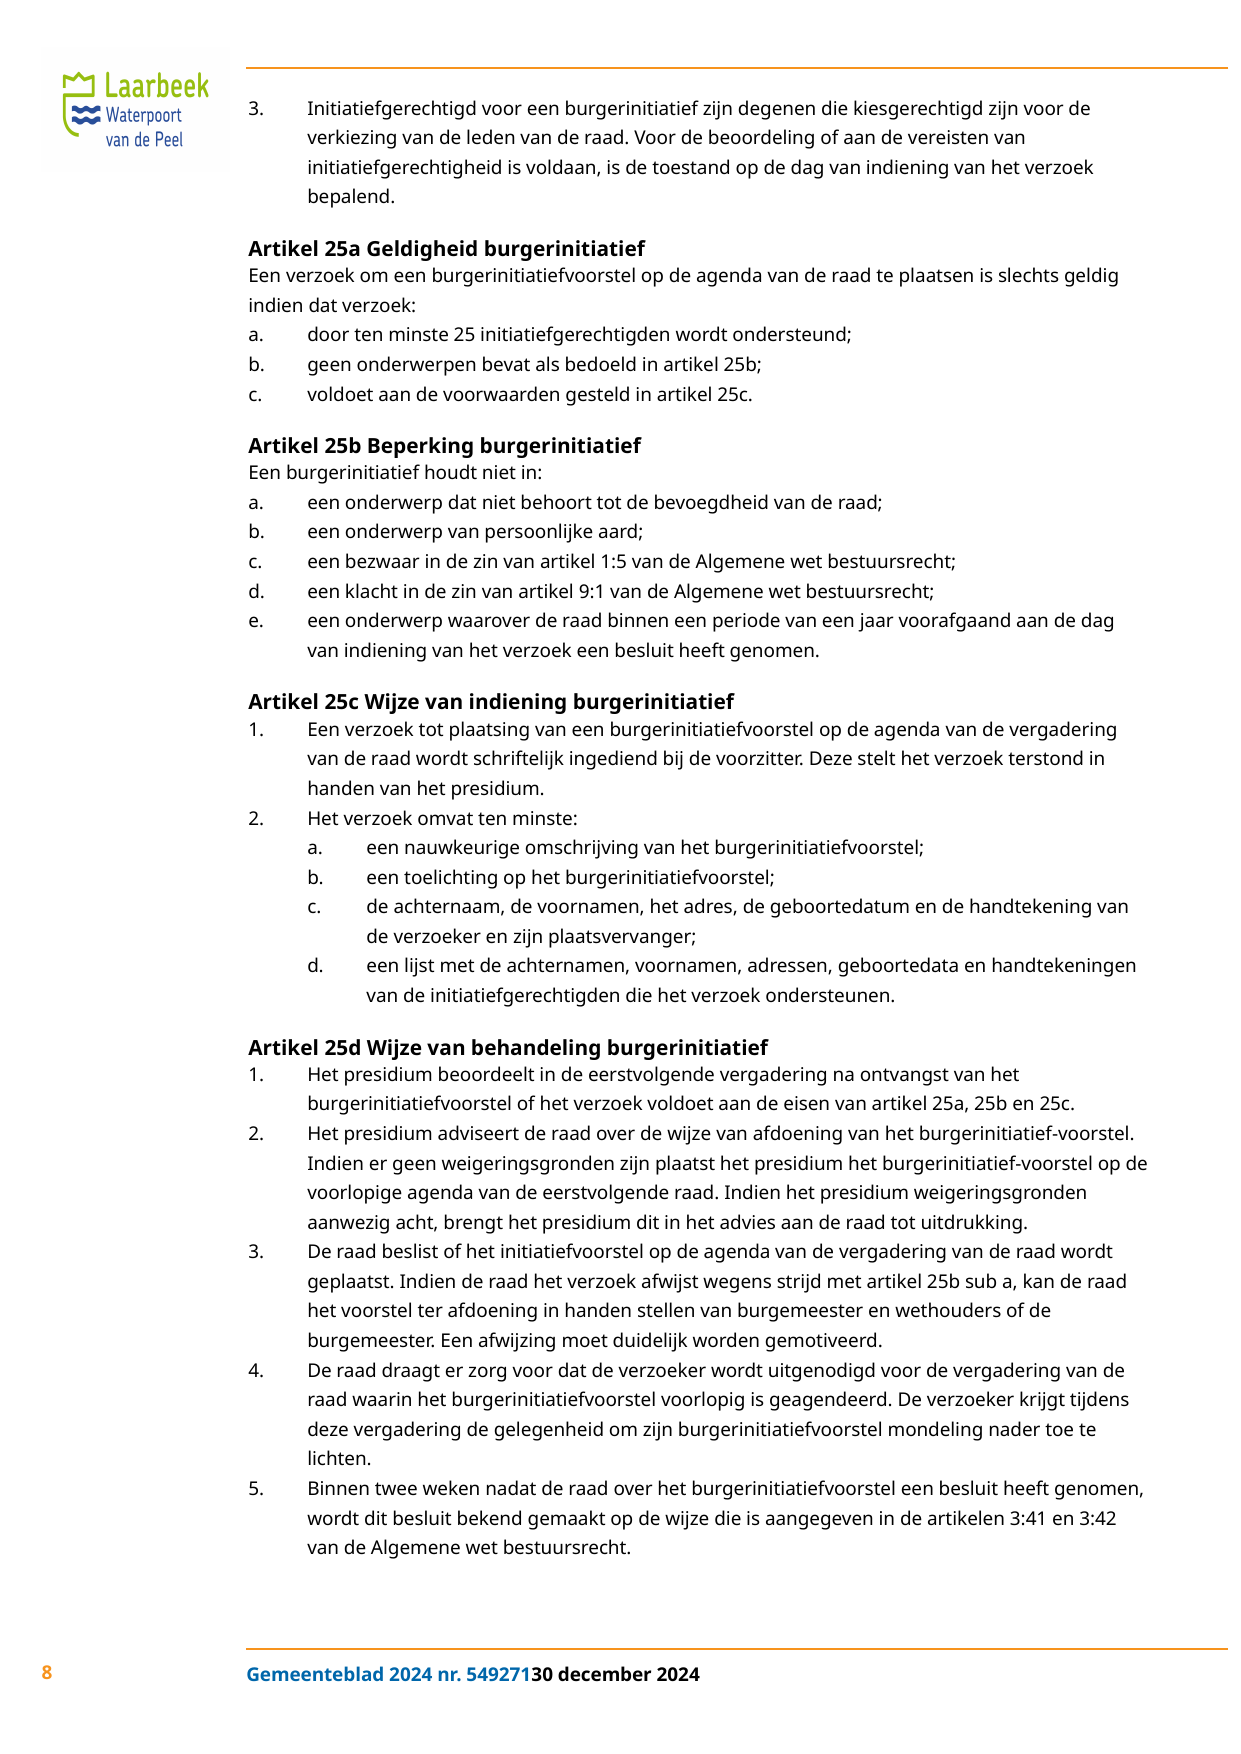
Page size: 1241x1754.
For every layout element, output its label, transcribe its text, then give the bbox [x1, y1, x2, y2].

list geen onderwerpen bevat als bedoeld in artikel 25b; [248, 351, 1152, 377]
picture [41, 47, 231, 172]
list Binnen twee weken nadat de raad over het burgerinitiatiefvoorstel een besluit heeft genomen, wordt dit besluit bekend gemaakt op de wijze die is aangegeven in de artikelen 3:41 en 3:42 van de Algemene wet bestuursrecht. [248, 1475, 1152, 1560]
list voldoet aan de voorwaarden gesteld in artikel 25c. [248, 381, 1152, 406]
list de achternaam, de voornamen, het adres, de geboortedatum en de handtekening van de verzoeker en zijn plaatsvervanger; [307, 893, 1152, 949]
text Artikel 25a Geldigheid burgerinitiatief [248, 234, 1152, 262]
text Artikel 25b Beperking burgerinitiatief [248, 431, 1152, 459]
list Het presidium beoordeelt in de eerstvolgende vergadering na ontvangst van het burgerinitiatiefvoorstel of het verzoek voldoet aan de eisen van artikel 25a, 25b en 25c. [248, 1061, 1152, 1116]
list Een verzoek tot plaatsing van een burgerinitiatiefvoorstel op de agenda van de vergadering van de raad wordt schriftelijk ingediend bij de voorzitter. Deze stelt het verzoek terstond in handen van het presidium. [248, 716, 1152, 801]
list De raad draagt er zorg voor dat de verzoeker wordt uitgenodigd voor de vergadering van de raad waarin het burgerinitiatiefvoorstel voorlopig is geagendeerd. De verzoeker krijgt tijdens deze vergadering de gelegenheid om zijn burgerinitiatiefvoorstel mondeling nader toe te lichten. [248, 1357, 1152, 1471]
list De raad beslist of het initiatiefvoorstel op de agenda van de vergadering van de raad wordt geplaatst. Indien de raad het verzoek afwijst wegens strijd met artikel 25b sub a, kan de raad het voorstel ter afdoening in handen stellen van burgemeester en wethouders of de burgemeester. Een afwijzing moet duidelijk worden gemotiveerd. [248, 1238, 1152, 1353]
text Artikel 25c Wijze van indiening burgerinitiatief [248, 687, 1152, 716]
text Artikel 25d Wijze van behandeling burgerinitiatief [248, 1033, 1152, 1061]
list een nauwkeurige omschrijving van het burgerinitiatiefvoorstel; [307, 834, 1152, 860]
list een onderwerp dat niet behoort tot de bevoegdheid van de raad; [248, 489, 1152, 515]
list Het verzoek omvat ten minste: [248, 805, 1152, 830]
list een onderwerp waarover de raad binnen een periode van een jaar voorafgaand aan de dag van indiening van het verzoek een besluit heeft genomen. [248, 607, 1152, 663]
list een onderwerp van persoonlijke aard; [248, 519, 1152, 544]
list een bezwaar in de zin van artikel 1:5 van de Algemene wet bestuursrecht; [248, 548, 1152, 574]
list door ten minste 25 initiatiefgerechtigden wordt ondersteund; [248, 322, 1152, 347]
list Het presidium adviseert de raad over de wijze van afdoening van het burgerinitiatief-voorstel. Indien er geen weigeringsgronden zijn plaatst het presidium het burgerinitiatief-voorstel op de voorlopige agenda van de eerstvolgende raad. Indien het presidium weigeringsgronden aanwezig acht, brengt het presidium dit in het advies aan de raad tot uitdrukking. [248, 1120, 1152, 1235]
list een klacht in de zin van artikel 9:1 van de Algemene wet bestuursrecht; [248, 578, 1152, 604]
list een toelichting op het burgerinitiatiefvoorstel; [307, 864, 1152, 889]
text Een verzoek om een burgerinitiatiefvoorstel op de agenda van de raad te plaatsen is slechts geldig indien dat verzoek: [248, 262, 1152, 318]
list een lijst met de achternamen, voornamen, adressen, geboortedata en handtekeningen van de initiatiefgerechtigden die het verzoek ondersteunen. [307, 953, 1152, 1008]
text Een burgerinitiatief houdt niet in: [248, 459, 1152, 485]
list Initiatiefgerechtigd voor een burgerinitiatief zijn degenen die kiesgerechtigd zijn voor de verkiezing van de leden van de raad. Voor de beoordeling of aan de vereisten van initiatiefgerechtigheid is voldaan, is de toestand op de dag van indiening van het verzoek bepalend. [248, 95, 1152, 209]
